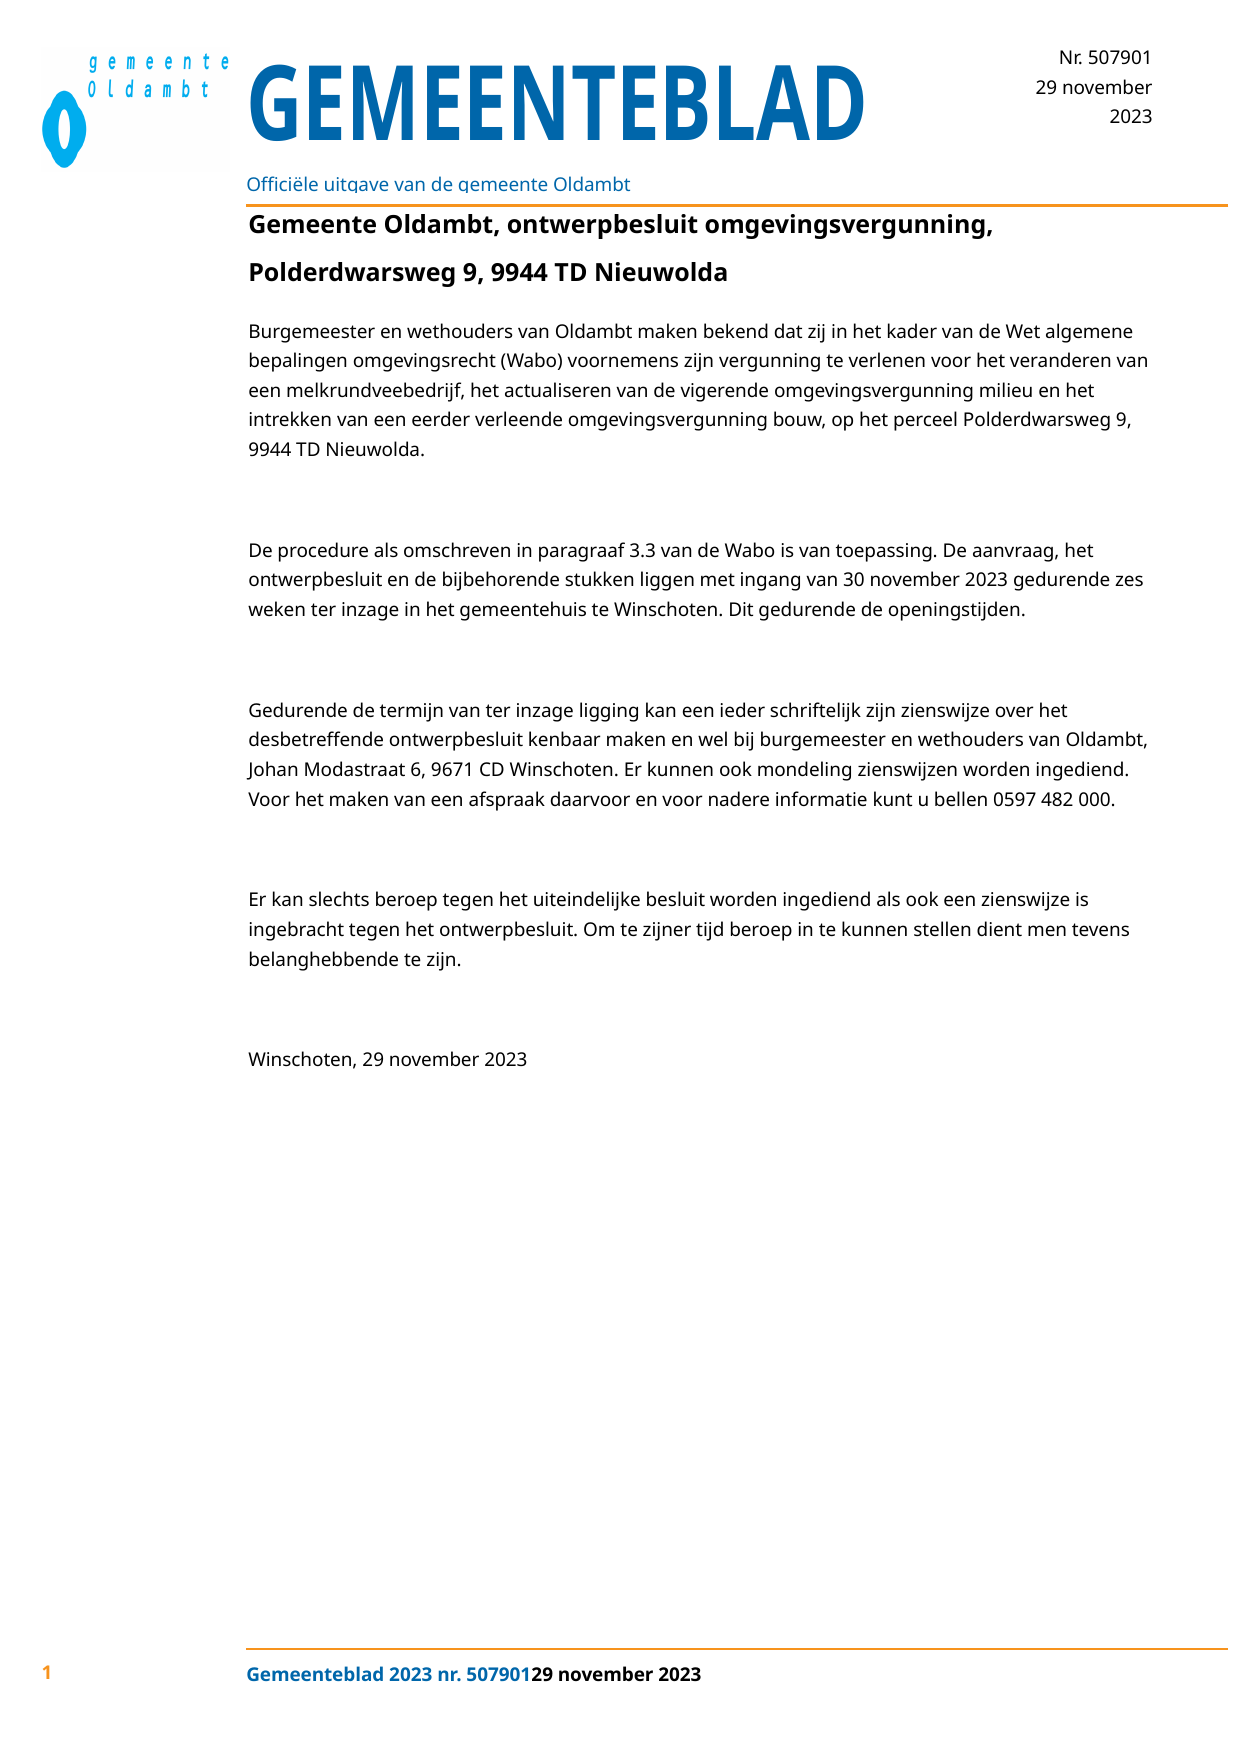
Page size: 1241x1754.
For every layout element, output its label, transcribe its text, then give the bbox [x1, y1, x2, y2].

picture [41, 47, 231, 172]
text Gedurende de termijn van ter inzage ligging kan een ieder schriftelijk zijn zienswijze over het desbetreffende ontwerpbesluit kenbaar maken en wel bij burgemeester en wethouders van Oldambt, Johan Modastraat 6, 9671 CD Winschoten. Er kunnen ook mondeling zienswijzen worden ingediend. Voor het maken van een afspraak daarvoor en voor nadere informatie kunt u bellen 0597 482 000. [248, 697, 1152, 812]
text Er kan slechts beroep tegen het uiteindelijke besluit worden ingediend als ook een zienswijze is ingebracht tegen het ontwerpbesluit. Om te zijner tijd beroep in te kunnen stellen dient men tevens belanghebbende te zijn. [248, 887, 1152, 972]
text Burgemeester en wethouders van Oldambt maken bekend dat zij in het kader van de Wet algemene bepalingen omgevingsrecht (Wabo) voornemens zijn vergunning te verlenen voor het veranderen van een melkrundveebedrijf, het actualiseren van de vigerende omgevingsvergunning milieu en het intrekken van een eerder verleende omgevingsvergunning bouw, op het perceel Polderdwarsweg 9, 9944 TD Nieuwolda. [248, 318, 1152, 462]
text Winschoten, 29 november 2023 [248, 1047, 1152, 1072]
text De procedure als omschreven in paragraaf 3.3 van de Wabo is van toepassing. De aanvraag, het ontwerpbesluit en de bijbehorende stukken liggen met ingang van 30 november 2023 gedurende zes weken ter inzage in het gemeentehuis te Winschoten. Dit gedurende de openingstijden. [248, 537, 1152, 622]
text Gemeente Oldambt, ontwerpbesluit omgevingsvergunning, Polderdwarsweg 9, 9944 TD Nieuwolda [248, 207, 1152, 288]
